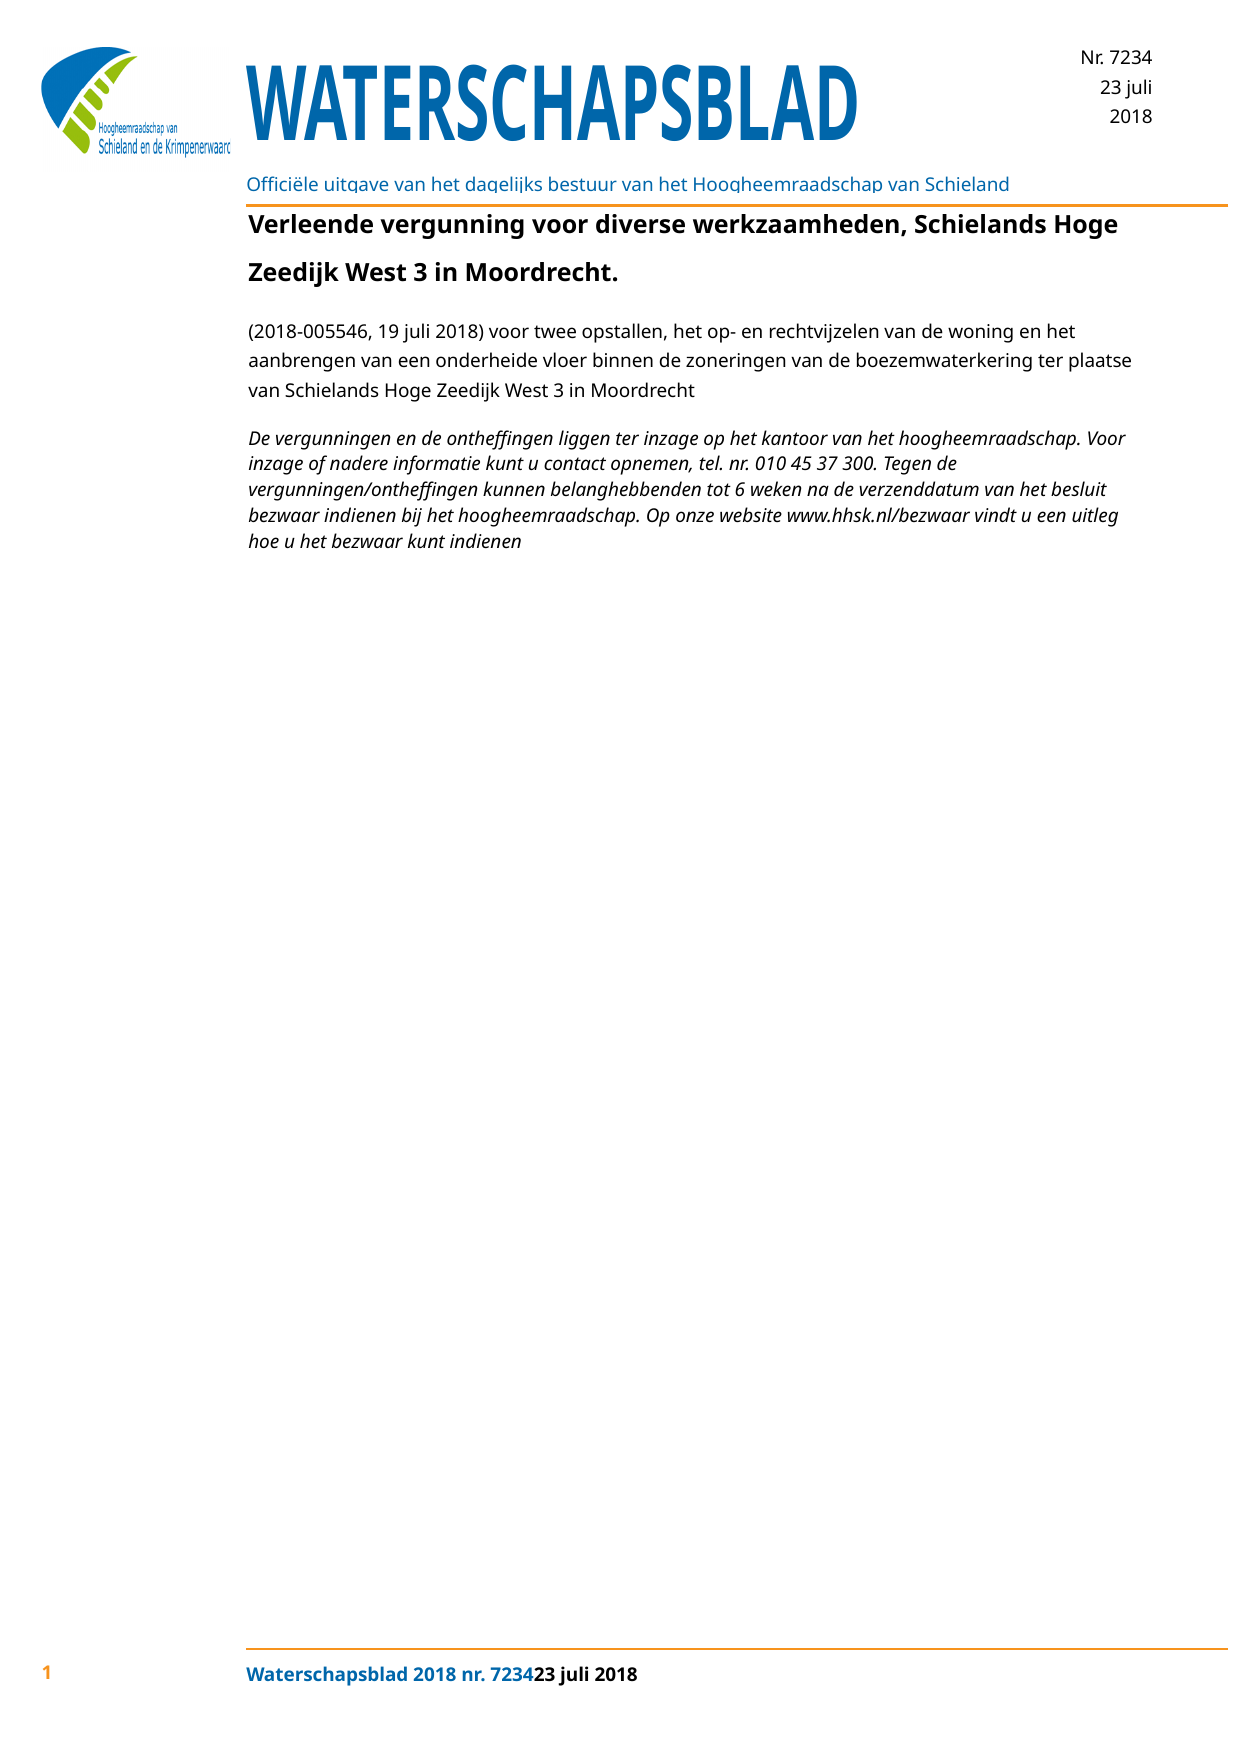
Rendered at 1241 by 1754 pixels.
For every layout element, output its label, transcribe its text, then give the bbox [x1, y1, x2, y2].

text Verleende vergunning voor diverse werkzaamheden, Schielands Hoge Zeedijk West 3 in Moordrecht. [248, 207, 1152, 288]
text De vergunningen en de ontheffingen liggen ter inzage op het kantoor van het hoogheemraadschap. Voor inzage of nadere informatie kunt u contact opnemen, tel. nr. 010 45 37 300. Tegen de vergunningen/ontheffingen kunnen belanghebbenden tot 6 weken na de verzenddatum van het besluit bezwaar indienen bij het hoogheemraadschap. Op onze website www.hhsk.nl/bezwaar vindt u een uitleg hoe u het bezwaar kunt indienen [248, 425, 1152, 553]
text (2018-005546, 19 juli 2018) voor twee opstallen, het op- en rechtvijzelen van de woning en het aanbrengen van een onderheide vloer binnen de zoneringen van de boezemwaterkering ter plaatse van Schielands Hoge Zeedijk West 3 in Moordrecht [248, 318, 1152, 403]
picture [41, 47, 231, 172]
